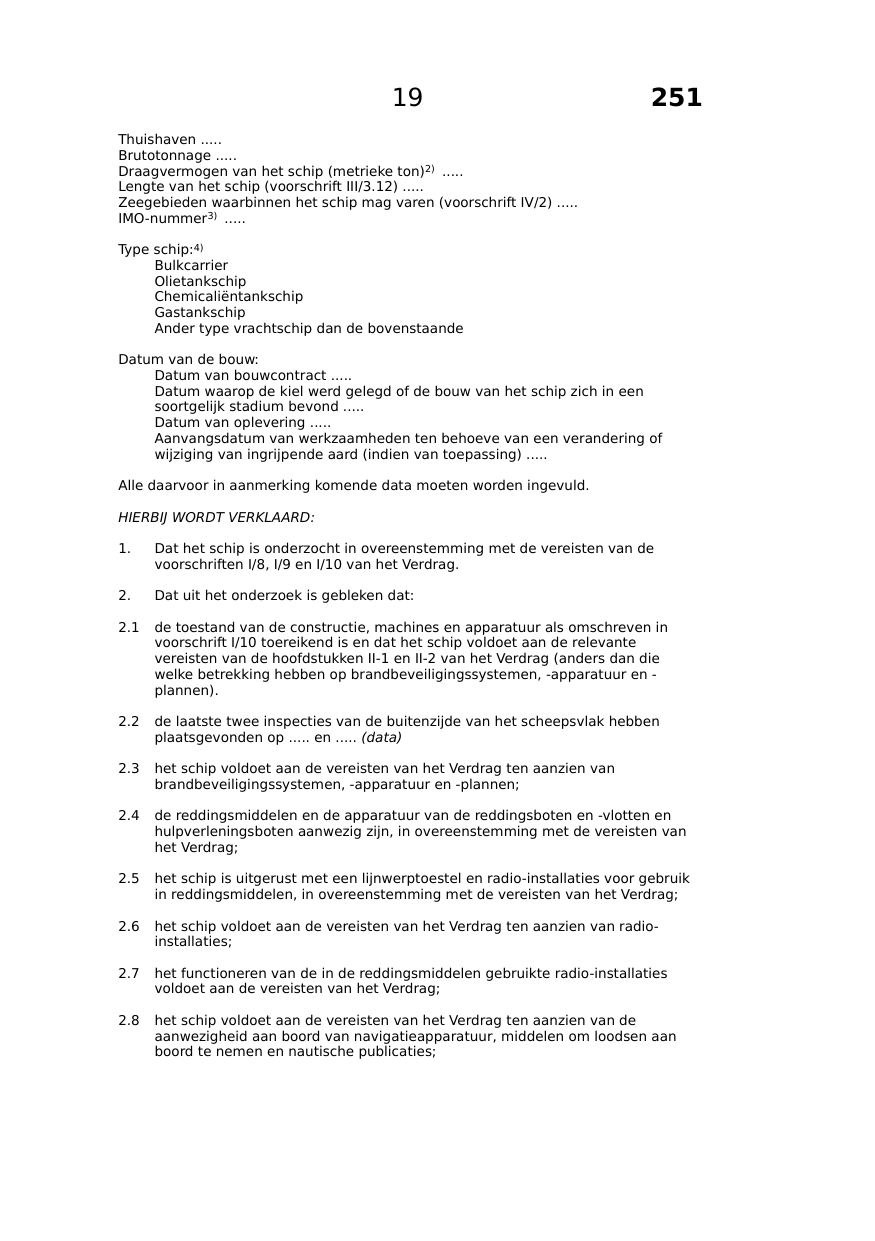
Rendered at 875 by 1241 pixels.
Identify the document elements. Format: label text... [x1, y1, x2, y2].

table_cell 2.5 [118, 871, 148, 903]
table_cell Zeegebieden waarbinnen het schip mag varen (voorschrift IV/2) ..... [118, 195, 703, 211]
table_cell 2.8 [118, 1013, 148, 1060]
table_cell de reddingsmiddelen en de apparatuur van de reddingsboten en -vlotten en hulpverleningsboten aanwezig zijn, in overeenstemming met de vereisten van het Verdrag; [148, 808, 703, 855]
table_cell Aanvangsdatum van werkzaamheden ten behoeve van een verandering of wijziging van ingrijpende aard (indien van toepassing) ..... [148, 431, 703, 462]
table_cell Chemicaliëntankschip [148, 289, 703, 305]
table_cell [354, 336, 481, 352]
table_cell Draagvermogen van het schip (metrieke ton)2) ..... [118, 163, 703, 179]
table_cell [148, 462, 703, 478]
table_cell [118, 604, 703, 619]
table_cell Datum van bouwcontract ..... [148, 368, 703, 383]
table_cell Olietankschip [148, 274, 703, 289]
table_cell 1. [118, 541, 148, 572]
table_cell [118, 321, 148, 336]
table_cell 2.7 [118, 966, 148, 997]
table_cell Dat het schip is onderzocht in overeenstemming met de vereisten van de voorschriften I/8, I/9 en I/10 van het Verdrag. [148, 541, 703, 572]
table_cell [148, 793, 703, 808]
table_cell [236, 494, 354, 509]
table_cell Lengte van het schip (voorschrift III/3.12) ..... [118, 179, 703, 195]
table_cell Ander type vrachtschip dan de bovenstaande [148, 321, 703, 336]
table_cell de toestand van de constructie, machines en apparatuur als omschreven in voorschrift I/10 toereikend is en dat het schip voldoet aan de relevante vereisten van de hoofdstukken II-1 en II-2 van het Verdrag (anders dan die welke betrekking hebben op brandbeveiligingssystemen, -apparatuur en -plannen). [148, 620, 703, 698]
table_cell Type schip:4) [118, 242, 703, 258]
table_cell [118, 384, 148, 415]
table_cell [118, 950, 148, 966]
table_cell [481, 494, 592, 509]
table_cell Datum waarop de kiel werd gelegd of de bouw van het schip zich in een soortgelijk stadium bevond ..... [148, 384, 703, 415]
table_cell [118, 305, 148, 321]
table_cell 2.4 [118, 808, 148, 855]
table_cell Gastankschip [148, 305, 703, 321]
table_cell [592, 336, 703, 352]
table_cell [118, 525, 703, 541]
table_cell IMO-nummer3) ..... [118, 211, 703, 226]
table_cell [118, 415, 148, 431]
table_cell 2.1 [118, 620, 148, 698]
table_cell [481, 226, 592, 242]
table_cell het functioneren van de in de reddingsmiddelen gebruikte radio-installaties voldoet aan de vereisten van het Verdrag; [148, 966, 703, 997]
table_cell [148, 494, 236, 509]
table_cell Datum van de bouw: [118, 352, 703, 368]
table_cell Bulkcarrier [148, 258, 703, 273]
table_cell 2.6 [118, 918, 148, 950]
table_cell [118, 274, 148, 289]
table_cell [148, 336, 236, 352]
table_cell het schip voldoet aan de vereisten van het Verdrag ten aanzien van brandbeveiligingssystemen, -apparatuur en -plannen; [148, 761, 703, 792]
table_cell [118, 431, 148, 462]
table_cell [148, 903, 703, 918]
table_cell [118, 462, 148, 478]
table_cell [354, 494, 481, 509]
table_cell [118, 494, 148, 509]
table_cell het schip voldoet aan de vereisten van het Verdrag ten aanzien van de aanwezigheid aan boord van navigatieapparatuur, middelen om loodsen aan boord te nemen en nautische publicaties; [148, 1013, 703, 1060]
table_cell [148, 855, 703, 871]
table_cell 2.3 [118, 761, 148, 792]
table_cell Brutotonnage ..... [118, 148, 703, 163]
table_cell [148, 745, 703, 761]
table_cell [118, 258, 148, 273]
table_cell [118, 745, 148, 761]
table_cell [118, 793, 148, 808]
table_cell het schip voldoet aan de vereisten van het Verdrag ten aanzien van radio-installaties; [148, 918, 703, 950]
table_cell HIERBIJ WORDT VERKLAARD: [118, 509, 703, 525]
table_cell het schip is uitgerust met een lijnwerptoestel en radio-installaties voor gebruik in reddingsmiddelen, in overeenstemming met de vereisten van het Verdrag; [148, 871, 703, 903]
table_cell [118, 289, 148, 305]
table_cell Thuishaven ..... [118, 132, 703, 148]
table_cell [481, 336, 592, 352]
table_cell Alle daarvoor in aanmerking komende data moeten worden ingevuld. [118, 478, 703, 494]
table_cell de laatste twee inspecties van de buitenzijde van het scheepsvlak hebben plaatsgevonden op ..... en ..... (data) [148, 714, 703, 745]
table_cell Dat uit het onderzoek is gebleken dat: [148, 588, 703, 604]
table_cell Datum van oplevering ..... [148, 415, 703, 431]
table_cell [148, 226, 236, 242]
table_cell [118, 368, 148, 383]
table_cell [118, 855, 148, 871]
table_cell [236, 336, 354, 352]
table_cell [148, 997, 703, 1013]
table_cell [118, 572, 703, 588]
table_cell 2. [118, 588, 148, 604]
table_cell [118, 226, 148, 242]
table_cell [148, 950, 703, 966]
table_cell [118, 336, 148, 352]
table_cell [592, 226, 703, 242]
table_cell [236, 226, 354, 242]
table_cell [354, 226, 481, 242]
table_cell [118, 903, 148, 918]
table_cell [118, 997, 148, 1013]
table_cell 2.2 [118, 714, 148, 745]
table_cell [118, 698, 703, 714]
table_cell [592, 494, 703, 509]
